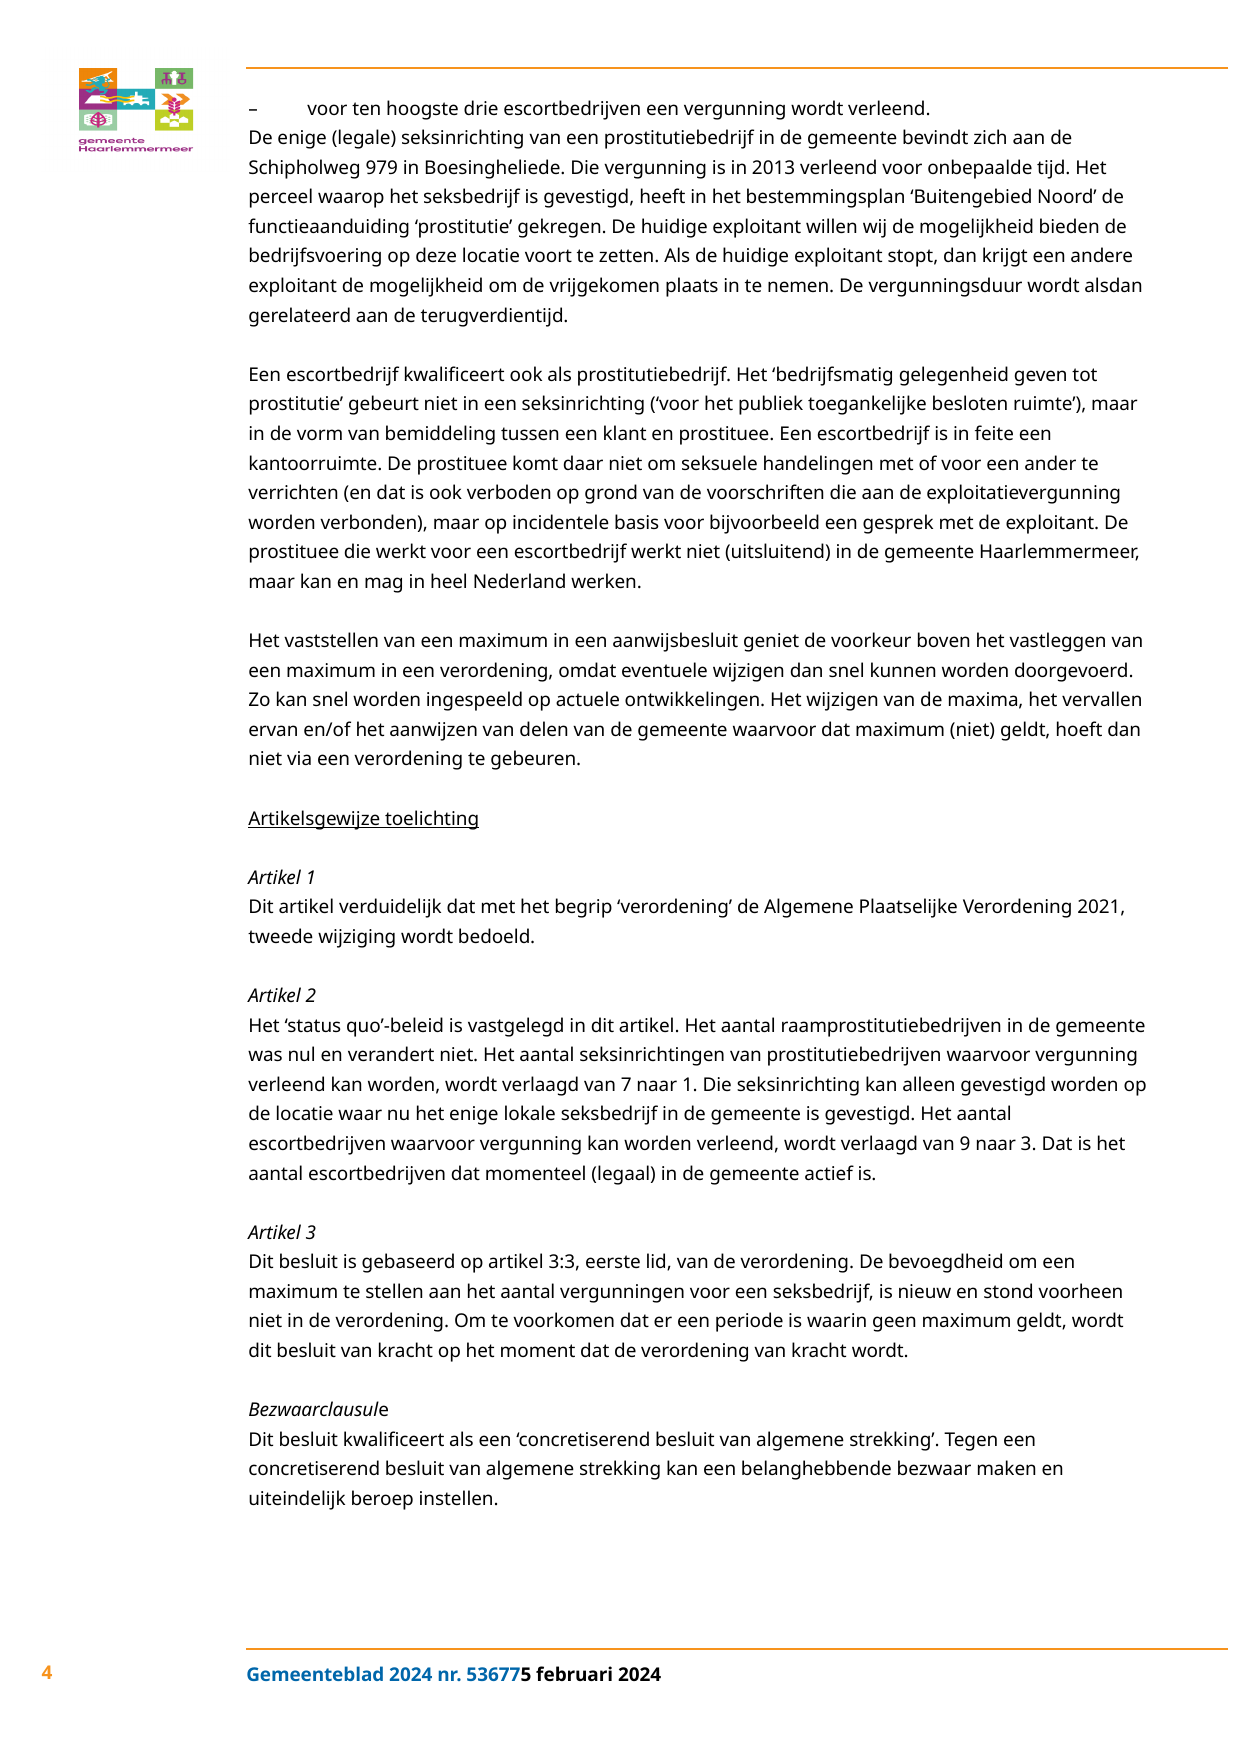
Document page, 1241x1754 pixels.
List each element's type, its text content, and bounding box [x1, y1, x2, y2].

list voor ten hoogste drie escortbedrijven een vergunning wordt verleend. [248, 95, 1152, 121]
text Artikelsgewijze toelichting [248, 805, 1152, 831]
text Artikel 1 [248, 864, 1152, 890]
text Het vaststellen van een maximum in een aanwijsbesluit geniet de voorkeur boven het vastleggen van een maximum in een verordening, omdat eventuele wijzigen dan snel kunnen worden doorgevoerd. Zo kan snel worden ingespeeld op actuele ontwikkelingen. Het wijzigen van de maxima, het vervallen ervan en/of het aanwijzen van delen van de gemeente waarvoor dat maximum (niet) geldt, hoeft dan niet via een verordening te gebeuren. [248, 627, 1152, 771]
text Artikel 2 [248, 982, 1152, 1008]
text Artikel 3 [248, 1219, 1152, 1245]
text Het ‘status quo’-beleid is vastgelegd in dit artikel. Het aantal raamprostitutiebedrijven in de gemeente was nul en verandert niet. Het aantal seksinrichtingen van prostitutiebedrijven waarvoor vergunning verleend kan worden, wordt verlaagd van 7 naar 1. Die seksinrichting kan alleen gevestigd worden op de locatie waar nu het enige lokale seksbedrijf in de gemeente is gevestigd. Het aantal escortbedrijven waarvoor vergunning kan worden verleend, wordt verlaagd van 9 naar 3. Dat is het aantal escortbedrijven dat momenteel (legaal) in de gemeente actief is. [248, 1012, 1152, 1186]
text De enige (legale) seksinrichting van een prostitutiebedrijf in de gemeente bevindt zich aan de Schipholweg 979 in Boesingheliede. Die vergunning is in 2013 verleend voor onbepaalde tijd. Het perceel waarop het seksbedrijf is gevestigd, heeft in het bestemmingsplan ‘Buitengebied Noord’ de functieaanduiding ‘prostitutie’ gekregen. De huidige exploitant willen wij de mogelijkheid bieden de bedrijfsvoering op deze locatie voort te zetten. Als de huidige exploitant stopt, dan krijgt een andere exploitant de mogelijkheid om de vrijgekomen plaats in te nemen. De vergunningsduur wordt alsdan gerelateerd aan de terugverdientijd. [248, 124, 1152, 328]
text Dit besluit kwalificeert als een ‘concretiserend besluit van algemene strekking’. Tegen een concretiserend besluit van algemene strekking kan een belanghebbende bezwaar maken en uiteindelijk beroep instellen. [248, 1426, 1152, 1511]
text Een escortbedrijf kwalificeert ook als prostitutiebedrijf. Het ‘bedrijfsmatig gelegenheid geven tot prostitutie’ gebeurt niet in een seksinrichting (‘voor het publiek toegankelijke besloten ruimte’), maar in de vorm van bemiddeling tussen een klant en prostituee. Een escortbedrijf is in feite een kantoorruimte. De prostituee komt daar niet om seksuele handelingen met of voor een ander te verrichten (en dat is ook verboden op grond van de voorschriften die aan de exploitatievergunning worden verbonden), maar op incidentele basis voor bijvoorbeeld een gesprek met de exploitant. De prostituee die werkt voor een escortbedrijf werkt niet (uitsluitend) in de gemeente Haarlemmermeer, maar kan en mag in heel Nederland werken. [248, 361, 1152, 594]
picture [41, 47, 231, 172]
text Dit besluit is gebaseerd op artikel 3:3, eerste lid, van de verordening. De bevoegdheid om een maximum te stellen aan het aantal vergunningen voor een seksbedrijf, is nieuw en stond voorheen niet in de verordening. Om te voorkomen dat er een periode is waarin geen maximum geldt, wordt dit besluit van kracht op het moment dat de verordening van kracht wordt. [248, 1248, 1152, 1363]
text Bezwaarclausule [248, 1396, 1152, 1422]
text Dit artikel verduidelijk dat met het begrip ‘verordening’ de Algemene Plaatselijke Verordening 2021, tweede wijziging wordt bedoeld. [248, 893, 1152, 949]
